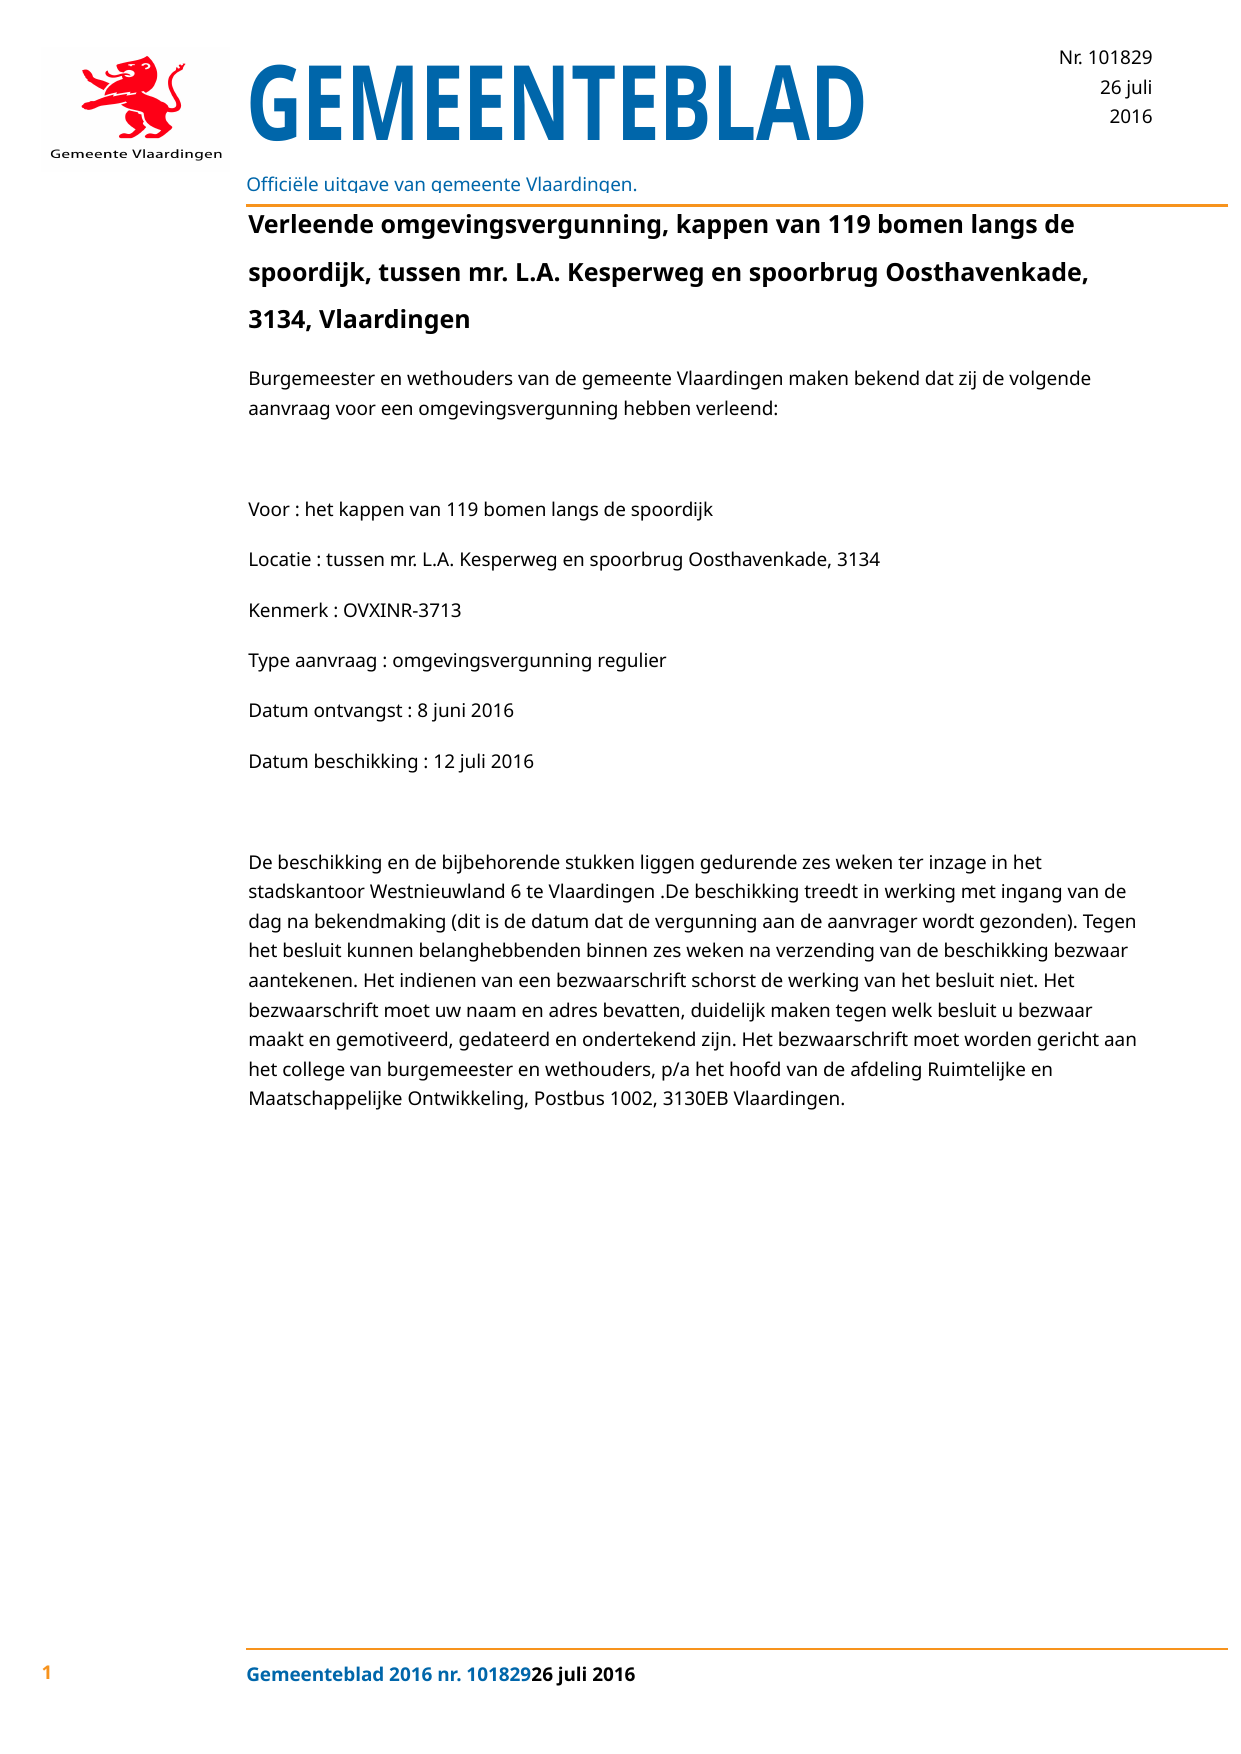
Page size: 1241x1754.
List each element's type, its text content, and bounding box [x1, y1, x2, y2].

text De beschikking en de bijbehorende stukken liggen gedurende zes weken ter inzage in het stadskantoor Westnieuwland 6 te Vlaardingen .De beschikking treedt in werking met ingang van de dag na bekendmaking (dit is de datum dat de vergunning aan de aanvrager wordt gezonden). Tegen het besluit kunnen belanghebbenden binnen zes weken na verzending van de beschikking bezwaar aantekenen. Het indienen van een bezwaarschrift schorst de werking van het besluit niet. Het bezwaarschrift moet uw naam en adres bevatten, duidelijk maken tegen welk besluit u bezwaar maakt en gemotiveerd, gedateerd en ondertekend zijn. Het bezwaarschrift moet worden gericht aan het college van burgemeester en wethouders, p/a het hoofd van de afdeling Ruimtelijke en Maatschappelijke Ontwikkeling, Postbus 1002, 3130EB Vlaardingen. [248, 849, 1152, 1111]
picture [41, 47, 231, 172]
text Verleende omgevingsvergunning, kappen van 119 bomen langs de spoordijk, tussen mr. L.A. Kesperweg en spoorbrug Oosthavenkade, 3134, Vlaardingen [248, 207, 1152, 336]
text Burgemeester en wethouders van de gemeente Vlaardingen maken bekend dat zij de volgende aanvraag voor een omgevingsvergunning hebben verleend: [248, 366, 1152, 421]
text Kenmerk : OVXINR-3713 [248, 597, 1152, 622]
text Type aanvraag : omgevingsvergunning regulier [248, 647, 1152, 673]
text Datum ontvangst : 8 juni 2016 [248, 698, 1152, 723]
text Locatie : tussen mr. L.A. Kesperweg en spoorbrug Oosthavenkade, 3134 [248, 546, 1152, 572]
text Voor : het kappen van 119 bomen langs de spoordijk [248, 496, 1152, 522]
text Datum beschikking : 12 juli 2016 [248, 748, 1152, 774]
